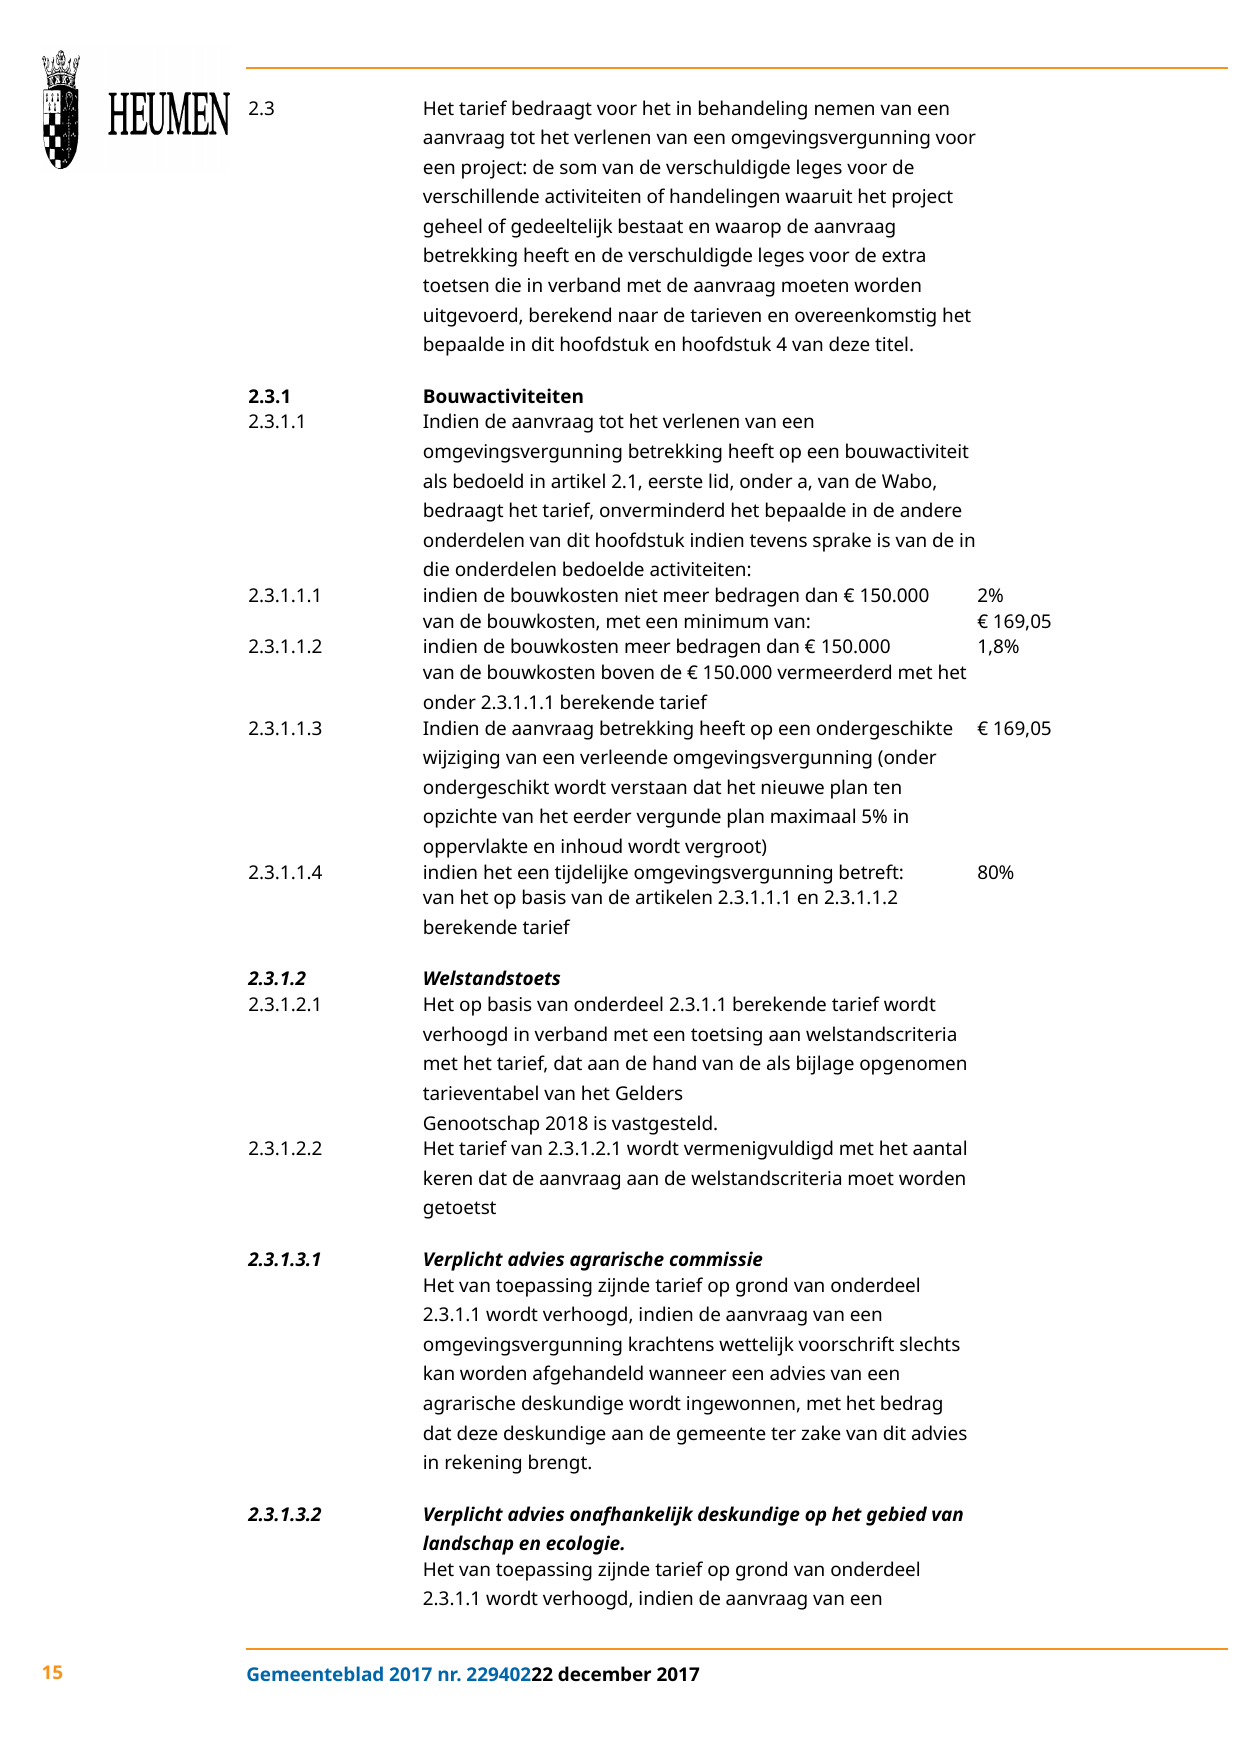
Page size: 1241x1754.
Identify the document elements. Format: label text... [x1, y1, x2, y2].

table_cell [423, 1220, 977, 1246]
table_cell 2.3.1 [248, 383, 423, 409]
table_cell [977, 1220, 1152, 1246]
table_cell van het op basis van de artikelen 2.3.1.1.1 en 2.3.1.1.2 berekende tarief [423, 885, 977, 940]
table_cell 2.3.1.1.4 [248, 859, 423, 884]
table_cell 2.3.1.3.1 [248, 1246, 423, 1272]
table_cell [248, 1272, 423, 1475]
table_cell [977, 1246, 1152, 1272]
table_header [977, 95, 1152, 357]
table_cell [423, 940, 977, 966]
table_cell Het tarief van 2.3.1.2.1 wordt vermenigvuldigd met het aantal keren dat de aanvraag aan de welstandscriteria moet worden getoetst [423, 1135, 977, 1220]
table_cell Het op basis van onderdeel 2.3.1.1 berekende tarief wordt verhoogd in verband met een toetsing aan welstandscriteria met het tarief, dat aan de hand van de als bijlage opgenomen tarieventabel van het Gelders Genootschap 2018 is vastgesteld. [423, 991, 977, 1135]
table_cell [248, 660, 423, 715]
table_cell Bouwactiviteiten [423, 383, 977, 409]
table_cell [977, 991, 1152, 1135]
table_cell [248, 885, 423, 940]
table_cell Welstandstoets [423, 966, 977, 991]
table_cell indien de bouwkosten niet meer bedragen dan € 150.000 [423, 582, 977, 608]
table_cell indien de bouwkosten meer bedragen dan € 150.000 [423, 634, 977, 659]
table_cell [977, 1556, 1152, 1611]
table_cell [977, 357, 1152, 383]
table_cell [977, 1272, 1152, 1475]
table_cell [977, 409, 1152, 582]
table_cell 2.3.1.1 [248, 409, 423, 582]
table_cell 2.3.1.1.2 [248, 634, 423, 659]
table_cell Verplicht advies agrarische commissie [423, 1246, 977, 1272]
table_cell [248, 1556, 423, 1611]
table_cell [977, 1501, 1152, 1556]
table_cell [248, 357, 423, 383]
table_cell Het van toepassing zijnde tarief op grond van onderdeel 2.3.1.1 wordt verhoogd, indien de aanvraag van een omgevingsvergunning krachtens wettelijk voorschrift slechts kan worden afgehandeld wanneer een advies van een agrarische deskundige wordt ingewonnen, met het bedrag dat deze deskundige aan de gemeente ter zake van dit advies in rekening brengt. [423, 1272, 977, 1475]
table_cell 1,8% [977, 634, 1152, 659]
table_cell [977, 660, 1152, 715]
table_cell [977, 1135, 1152, 1220]
table_cell van de bouwkosten boven de € 150.000 vermeerderd met het onder 2.3.1.1.1 berekende tarief [423, 660, 977, 715]
table_cell [977, 885, 1152, 940]
table_cell Indien de aanvraag betrekking heeft op een ondergeschikte wijziging van een verleende omgevingsvergunning (onder ondergeschikt wordt verstaan dat het nieuwe plan ten opzichte van het eerder vergunde plan maximaal 5% in oppervlakte en inhoud wordt vergroot) [423, 715, 977, 859]
table_cell 2.3.1.2.2 [248, 1135, 423, 1220]
table_cell [248, 608, 423, 634]
table_cell [248, 940, 423, 966]
table_cell van de bouwkosten, met een minimum van: [423, 608, 977, 634]
table_cell 80% [977, 859, 1152, 884]
table_cell 2.3.1.2 [248, 966, 423, 991]
table_cell 2.3.1.1.3 [248, 715, 423, 859]
table_cell 2.3.1.3.2 [248, 1501, 423, 1556]
table_header Het tarief bedraagt voor het in behandeling nemen van een aanvraag tot het verlenen van een omgevingsvergunning voor een project: de som van de verschuldigde leges voor de verschillende activiteiten of handelingen waaruit het project geheel of gedeeltelijk bestaat en waarop de aanvraag betrekking heeft en de verschuldigde leges voor de extra toetsen die in verband met de aanvraag moeten worden uitgevoerd, berekend naar de tarieven en overeenkomstig het bepaalde in dit hoofdstuk en hoofdstuk 4 van deze titel. [423, 95, 977, 357]
table_cell Indien de aanvraag tot het verlenen van een omgevingsvergunning betrekking heeft op een bouwactiviteit als bedoeld in artikel 2.1, eerste lid, onder a, van de Wabo, bedraagt het tarief, onverminderd het bepaalde in de andere onderdelen van dit hoofdstuk indien tevens sprake is van de in die onderdelen bedoelde activiteiten: [423, 409, 977, 582]
table_cell [423, 1475, 977, 1501]
table_cell 2.3.1.1.1 [248, 582, 423, 608]
table_cell [248, 1475, 423, 1501]
table_header 2.3 [248, 95, 423, 357]
table_cell Het van toepassing zijnde tarief op grond van onderdeel 2.3.1.1 wordt verhoogd, indien de aanvraag van een [423, 1556, 977, 1611]
table_cell € 169,05 [977, 608, 1152, 634]
table_cell [977, 966, 1152, 991]
table_cell [977, 383, 1152, 409]
table_cell 2.3.1.2.1 [248, 991, 423, 1135]
table_cell Verplicht advies onafhankelijk deskundige op het gebied van landschap en ecologie. [423, 1501, 977, 1556]
picture [41, 47, 231, 172]
table_cell € 169,05 [977, 715, 1152, 859]
table_cell [248, 1220, 423, 1246]
table_cell [977, 1475, 1152, 1501]
table_cell 2% [977, 582, 1152, 608]
table_cell indien het een tijdelijke omgevingsvergunning betreft: [423, 859, 977, 884]
table_cell [423, 357, 977, 383]
table_cell [977, 940, 1152, 966]
